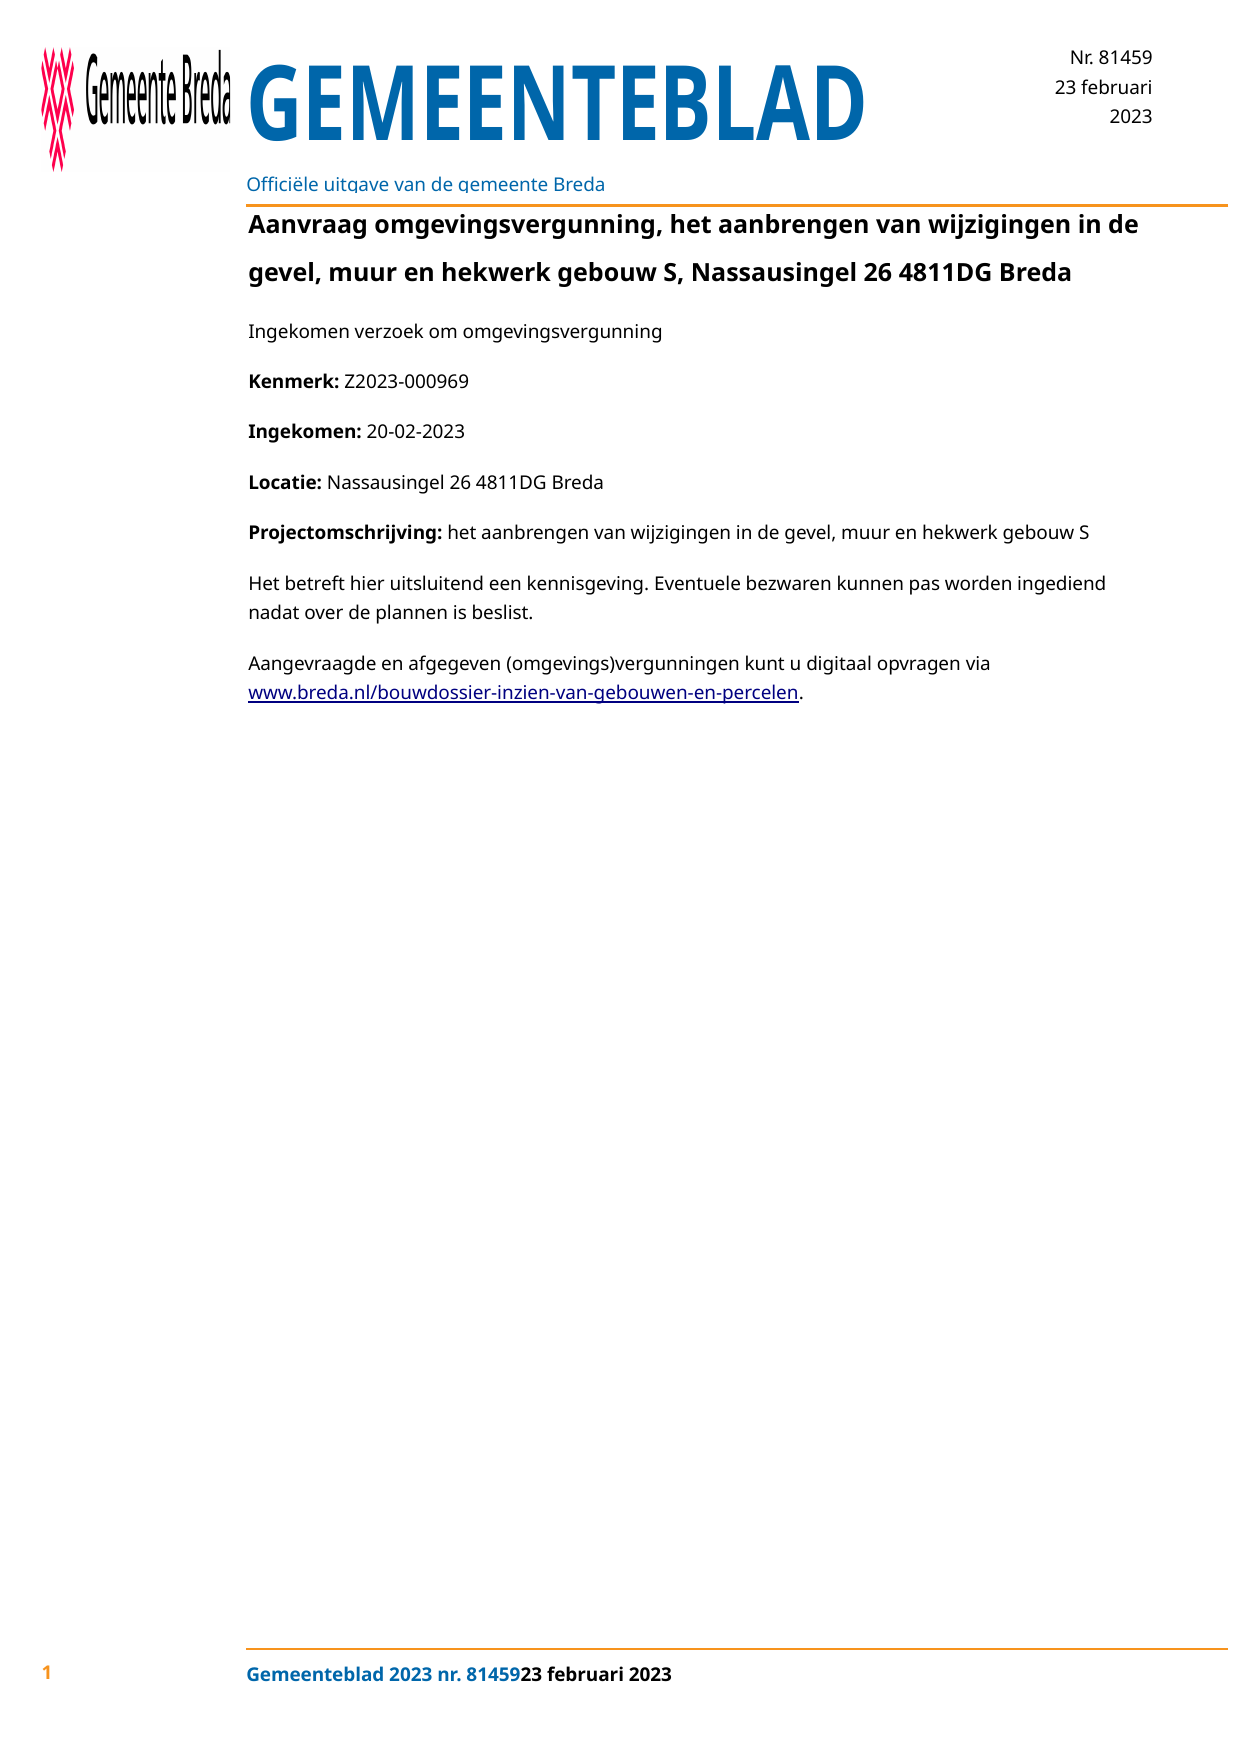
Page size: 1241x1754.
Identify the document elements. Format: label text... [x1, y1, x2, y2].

text Ingekomen verzoek om omgevingsvergunning [248, 318, 1152, 344]
text Het betreft hier uitsluitend een kennisgeving. Eventuele bezwaren kunnen pas worden ingediend nadat over de plannen is beslist. [248, 570, 1152, 625]
text Projectomschrijving: het aanbrengen van wijzigingen in de gevel, muur en hekwerk gebouw S [248, 519, 1152, 545]
picture [41, 47, 231, 172]
text Aanvraag omgevingsvergunning, het aanbrengen van wijzigingen in de gevel, muur en hekwerk gebouw S, Nassausingel 26 4811DG Breda [248, 207, 1152, 288]
text Aangevraagde en afgegeven (omgevings)vergunningen kunt u digitaal opvragen via www.breda.nl/bouwdossier-inzien-van-gebouwen-en-percelen. [248, 650, 1152, 705]
text Locatie: Nassausingel 26 4811DG Breda [248, 469, 1152, 495]
text Kenmerk: Z2023-000969 [248, 368, 1152, 394]
text Ingekomen: 20-02-2023 [248, 419, 1152, 444]
